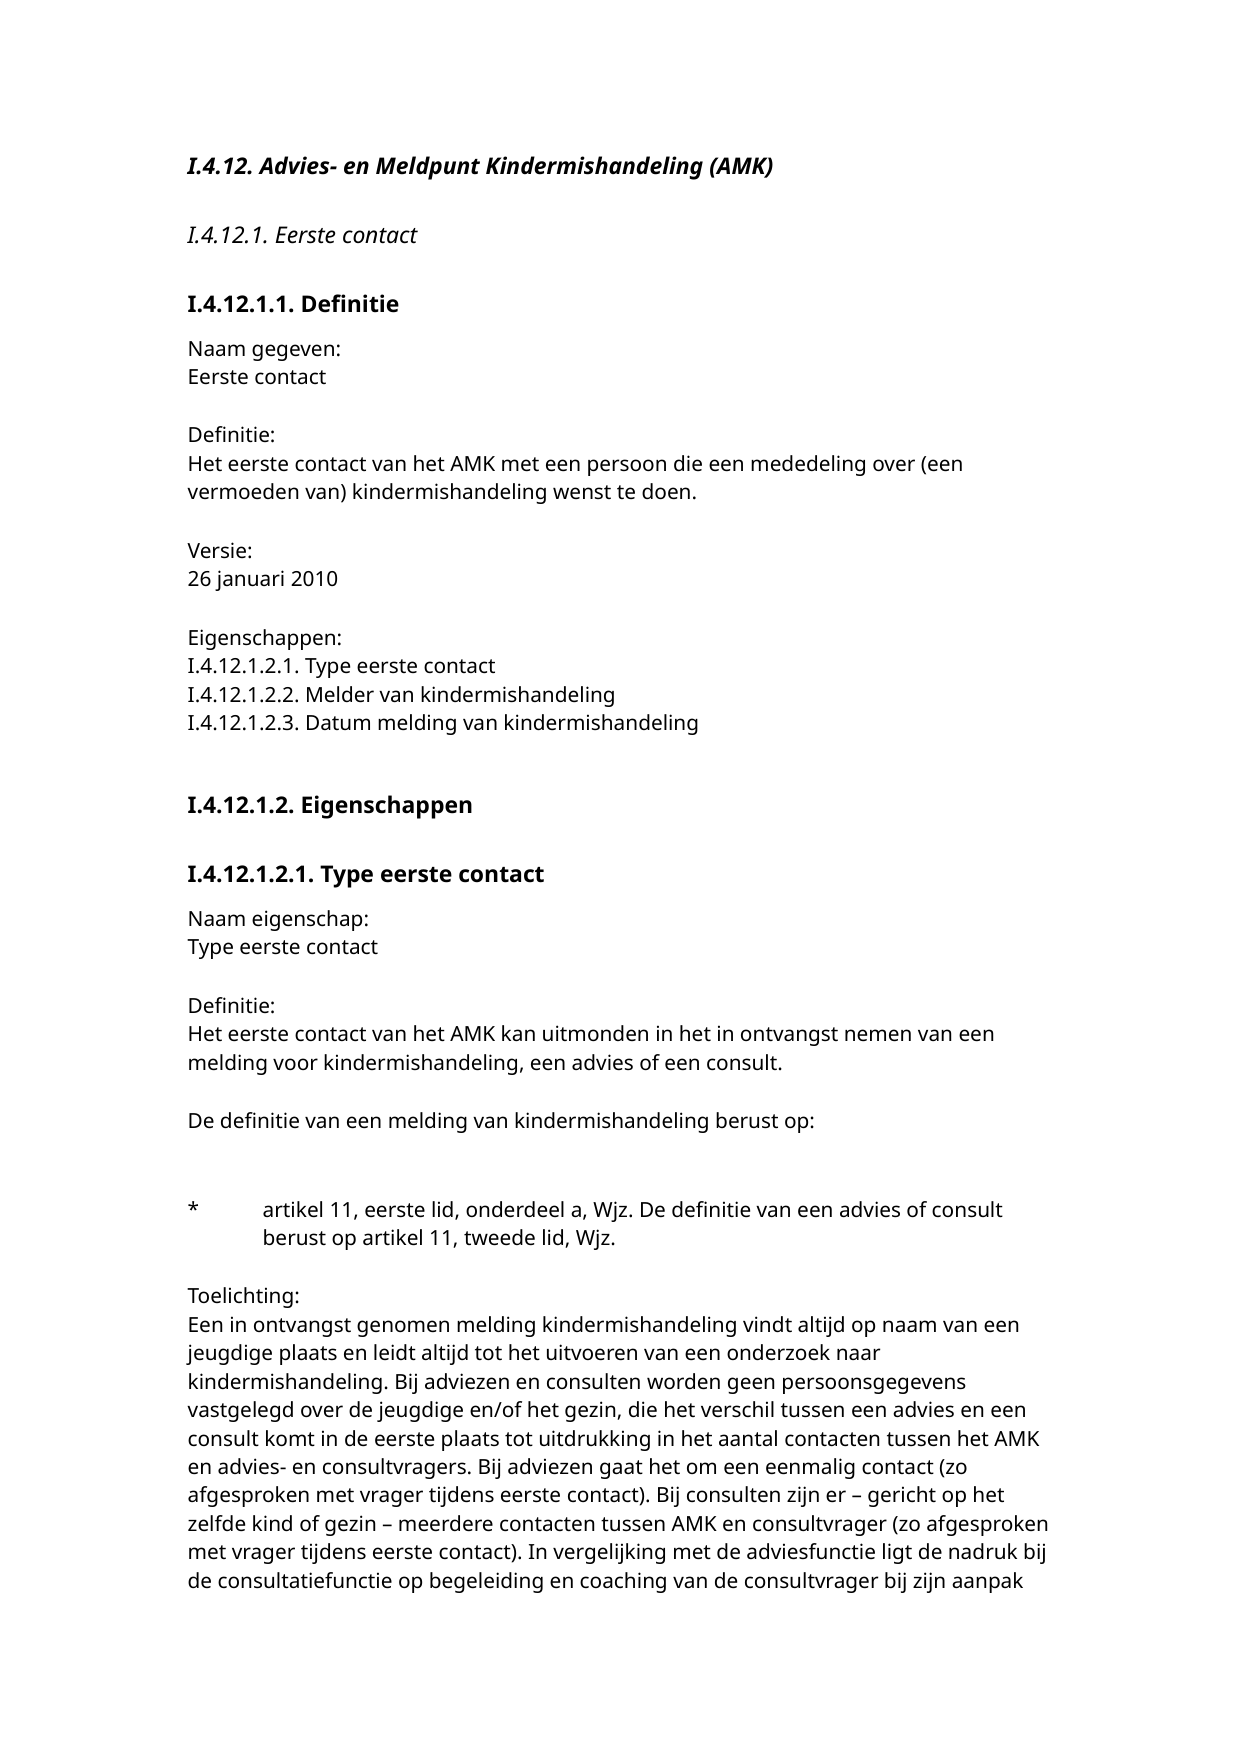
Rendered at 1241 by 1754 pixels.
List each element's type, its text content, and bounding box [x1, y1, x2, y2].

text Eerste contact [187, 362, 1053, 391]
text Naam eigenschap: [187, 904, 1053, 932]
text Versie: [187, 536, 1053, 564]
subtitle I.4.12.1.2.1. Type eerste contact [187, 858, 1053, 889]
subtitle I.4.12. Advies- en Meldpunt Kindermishandeling (AMK) [187, 150, 1053, 181]
text Het eerste contact van het AMK met een persoon die een mededeling over (een vermoeden van) kindermishandeling wenst te doen. [187, 449, 1053, 506]
subtitle I.4.12.1.2. Eigenschappen [187, 789, 1053, 820]
text Een in ontvangst genomen melding kindermishandeling vindt altijd op naam van een jeugdige plaats en leidt altijd tot het uitvoeren van een onderzoek naar kindermishandeling. Bij adviezen en consulten worden geen persoonsgegevens vastgelegd over de jeugdige en/of het gezin, die het verschil tussen een advies en een consult komt in de eerste plaats tot uitdrukking in het aantal contacten tussen het AMK en advies- en consultvragers. Bij adviezen gaat het om een eenmalig contact (zo afgesproken met vrager tijdens eerste contact). Bij consulten zijn er – gericht op het zelfde kind of gezin – meerdere contacten tussen AMK en consultvrager (zo afgesproken met vrager tijdens eerste contact). In vergelijking met de adviesfunctie ligt de nadruk bij de consultatiefunctie op begeleiding en coaching van de consultvrager bij zijn aanpak [187, 1310, 1053, 1594]
subtitle I.4.12.1.1. Definitie [187, 287, 1053, 319]
text Definitie: [187, 421, 1053, 449]
text Naam gegeven: [187, 334, 1053, 362]
text Type eerste contact [187, 932, 1053, 961]
text Eigenschappen: [187, 623, 1053, 651]
text Definitie: [187, 991, 1053, 1019]
text Toelichting: [187, 1282, 1053, 1310]
text I.4.12.1.2.1. Type eerste contact [187, 651, 1053, 680]
text 26 januari 2010 [187, 564, 1053, 593]
list artikel 11, eerste lid, onderdeel a, Wjz. De definitie van een advies of consult berust op artikel 11, tweede lid, Wjz. [187, 1195, 1053, 1252]
subtitle I.4.12.1. Eerste contact [187, 219, 1053, 250]
text I.4.12.1.2.2. Melder van kindermishandeling [187, 680, 1053, 708]
text I.4.12.1.2.3. Datum melding van kindermishandeling [187, 708, 1053, 737]
text Het eerste contact van het AMK kan uitmonden in het in ontvangst nemen van een melding voor kindermishandeling, een advies of een consult. [187, 1019, 1053, 1076]
text De definitie van een melding van kindermishandeling berust op: [187, 1106, 1053, 1135]
